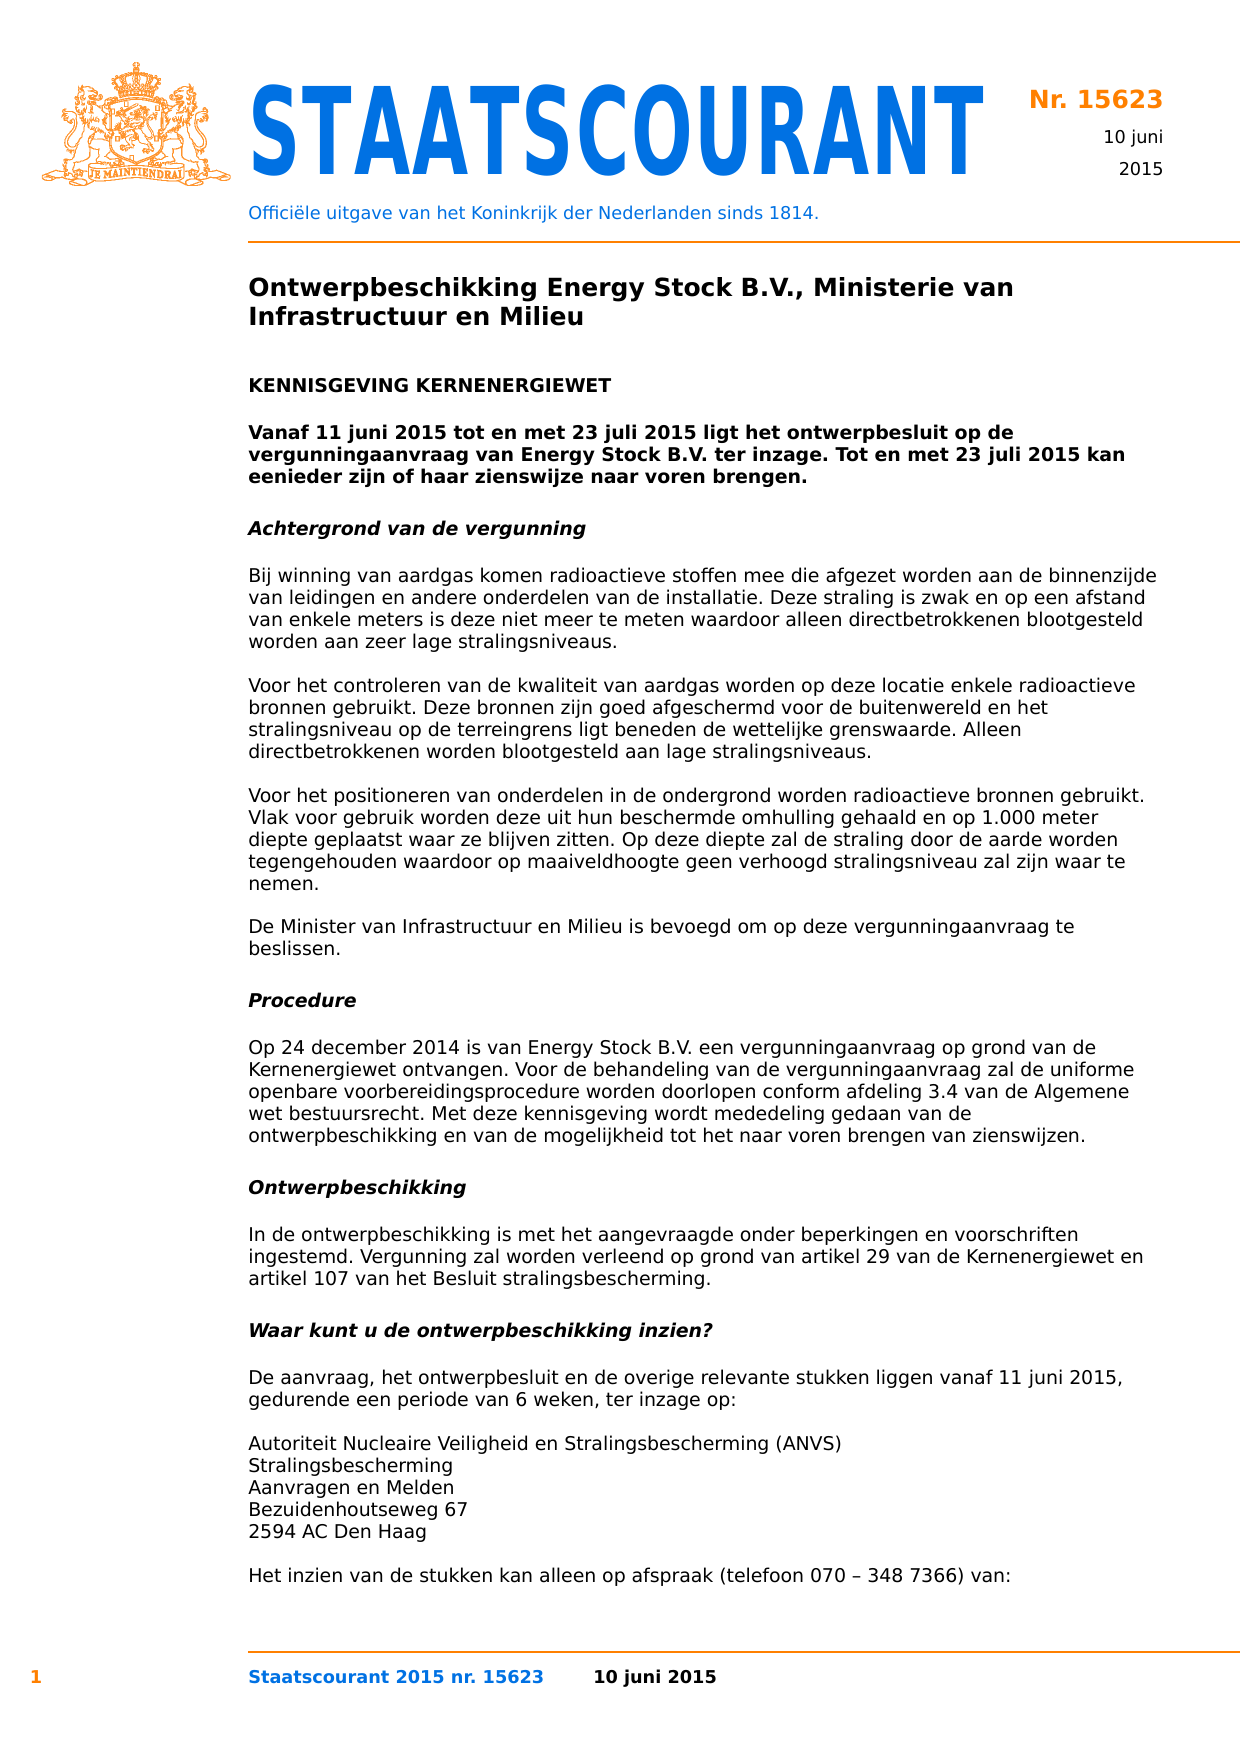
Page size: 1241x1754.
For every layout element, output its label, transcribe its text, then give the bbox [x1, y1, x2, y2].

text Bezuidenhoutseweg 67 [248, 1499, 1163, 1521]
text Autoriteit Nucleaire Veiligheid en Stralingsbescherming (ANVS) [248, 1433, 1163, 1455]
text Stralingsbescherming [248, 1455, 1163, 1477]
text Vanaf 11 juni 2015 tot en met 23 juli 2015 ligt het ontwerpbesluit op de vergunningaanvraag van Energy Stock B.V. ter inzage. Tot en met 23 juli 2015 kan eenieder zijn of haar zienswijze naar voren brengen. [248, 422, 1163, 488]
text Bij winning van aardgas komen radioactieve stoffen mee die afgezet worden aan de binnenzijde van leidingen en andere onderdelen van de installatie. Deze straling is zwak en op een afstand van enkele meters is deze niet meer te meten waardoor alleen directbetrokkenen blootgesteld worden aan zeer lage stralingsniveaus. [248, 565, 1163, 653]
text Op 24 december 2014 is van Energy Stock B.V. een vergunningaanvraag op grond van de Kernenergiewet ontvangen. Voor de behandeling van de vergunningaanvraag zal de uniforme openbare voorbereidingsprocedure worden doorlopen conform afdeling 3.4 van de Algemene wet bestuursrecht. Met deze kennisgeving wordt mededeling gedaan van de ontwerpbeschikking en van de mogelijkheid tot het naar voren brengen van zienswijzen. [248, 1037, 1163, 1147]
subtitle KENNISGEVING KERNENERGIEWET [248, 375, 1163, 397]
text Voor het positioneren van onderdelen in de ondergrond worden radioactieve bronnen gebruikt. Vlak voor gebruik worden deze uit hun beschermde omhulling gehaald en op 1.000 meter diepte geplaatst waar ze blijven zitten. Op deze diepte zal de straling door de aarde worden tegengehouden waardoor op maaiveldhoogte geen verhoogd stralingsniveau zal zijn waar te nemen. [248, 784, 1163, 894]
table_cell Officiële uitgave van het Koninkrijk der Nederlanden sinds 1814. [248, 203, 1240, 241]
text Het inzien van de stukken kan alleen op afspraak (telefoon 070 – 348 7366) van: [248, 1565, 1163, 1587]
picture [41, 62, 231, 186]
text In de ontwerpbeschikking is met het aangevraagde onder beperkingen en voorschriften ingestemd. Vergunning zal worden verleend op grond van artikel 29 van de Kernenergiewet en artikel 107 van het Besluit stralingsbescherming. [248, 1224, 1163, 1290]
table_header [25, 62, 248, 241]
subtitle Procedure [248, 990, 1163, 1012]
table_header Nr. 15623 [998, 62, 1240, 121]
subtitle Ontwerpbeschikking Energy Stock B.V., Ministerie van Infrastructuur en Milieu [248, 273, 1163, 331]
text De Minister van Infrastructuur en Milieu is bevoegd om op deze vergunningaanvraag te beslissen. [248, 916, 1163, 960]
text De aanvraag, het ontwerpbesluit en de overige relevante stukken liggen vanaf 11 juni 2015, gedurende een periode van 6 weken, ter inzage op: [248, 1367, 1163, 1411]
text 2594 AC Den Haag [248, 1521, 1163, 1543]
text Aanvragen en Melden [248, 1477, 1163, 1499]
table_header STAATSCOURANT [248, 62, 998, 203]
subtitle Waar kunt u de ontwerpbeschikking inzien? [248, 1320, 1163, 1342]
subtitle Achtergrond van de vergunning [248, 518, 1163, 540]
table_cell 2015 [998, 153, 1240, 203]
text Voor het controleren van de kwaliteit van aardgas worden op deze locatie enkele radioactieve bronnen gebruikt. Deze bronnen zijn goed afgeschermd voor de buitenwereld en het stralingsniveau op de terreingrens ligt beneden de wettelijke grenswaarde. Alleen directbetrokkenen worden blootgesteld aan lage stralingsniveaus. [248, 675, 1163, 763]
subtitle Ontwerpbeschikking [248, 1177, 1163, 1199]
table_cell 10 juni [998, 121, 1240, 153]
